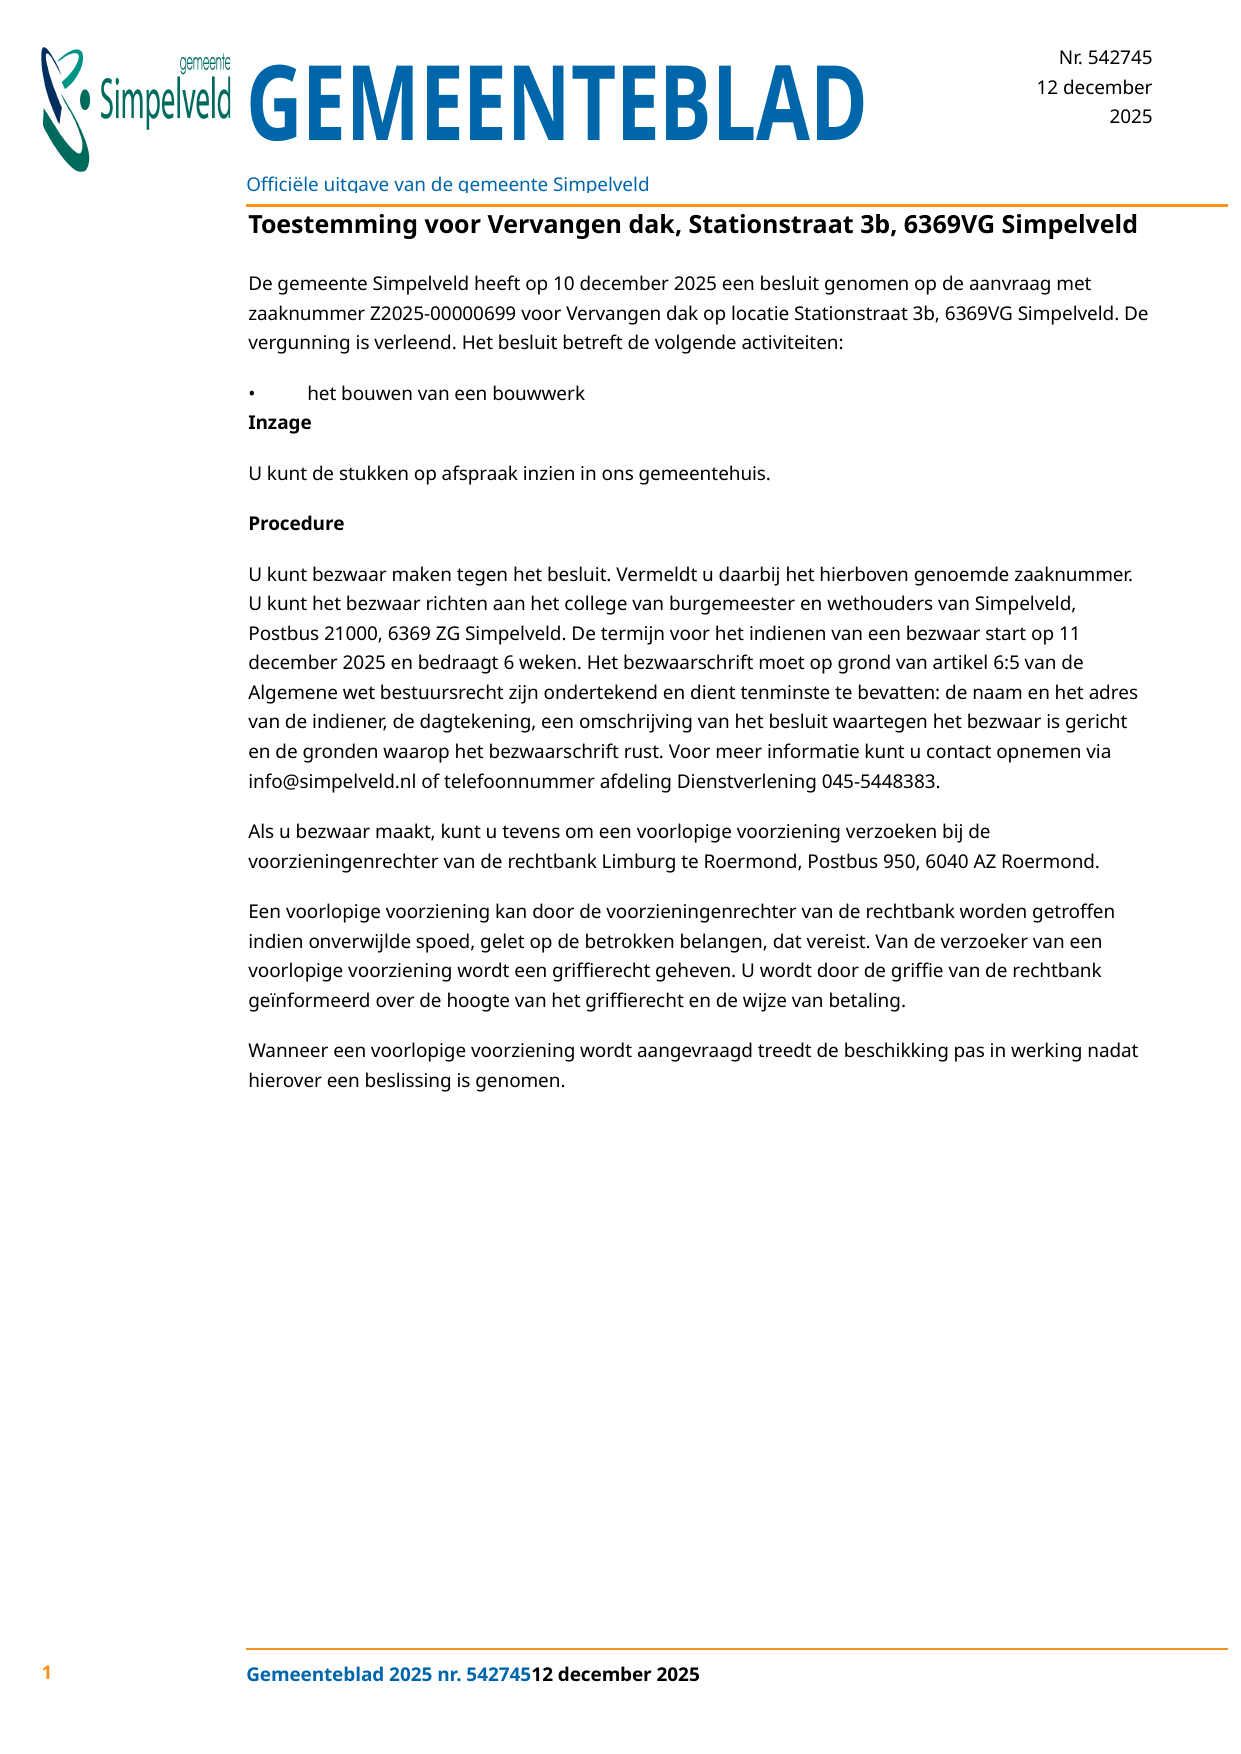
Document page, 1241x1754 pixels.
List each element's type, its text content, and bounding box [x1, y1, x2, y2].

text Als u bezwaar maakt, kunt u tevens om een voorlopige voorziening verzoeken bij de voorzieningenrechter van de rechtbank Limburg te Roermond, Postbus 950, 6040 AZ Roermond. [248, 818, 1152, 873]
list het bouwen van een bouwwerk [248, 380, 1152, 406]
text Een voorlopige voorziening kan door de voorzieningenrechter van de rechtbank worden getroffen indien onverwijlde spoed, gelet op de betrokken belangen, dat vereist. Van de verzoeker van een voorlopige voorziening wordt een griffierecht geheven. U wordt door de griffie van de rechtbank geïnformeerd over de hoogte van het griffierecht en de wijze van betaling. [248, 898, 1152, 1013]
text U kunt bezwaar maken tegen het besluit. Vermeldt u daarbij het hierboven genoemde zaaknummer. U kunt het bezwaar richten aan het college van burgemeester en wethouders van Simpelveld, Postbus 21000, 6369 ZG Simpelveld. De termijn voor het indienen van een bezwaar start op 11 december 2025 en bedraagt 6 weken. Het bezwaarschrift moet op grond van artikel 6:5 van de Algemene wet bestuursrecht zijn ondertekend en dient tenminste te bevatten: de naam en het adres van de indiener, de dagtekening, een omschrijving van het besluit waartegen het bezwaar is gericht en de gronden waarop het bezwaarschrift rust. Voor meer informatie kunt u contact opnemen via info@simpelveld.nl of telefoonnummer afdeling Dienstverlening 045-5448383. [248, 561, 1152, 793]
text Toestemming voor Vervangen dak, Stationstraat 3b, 6369VG Simpelveld [248, 207, 1152, 241]
text Procedure [248, 510, 1152, 536]
text De gemeente Simpelveld heeft op 10 december 2025 een besluit genomen op de aanvraag met zaaknummer Z2025-00000699 voor Vervangen dak op locatie Stationstraat 3b, 6369VG Simpelveld. De vergunning is verleend. Het besluit betreft de volgende activiteiten: [248, 270, 1152, 355]
picture [41, 47, 231, 172]
text U kunt de stukken op afspraak inzien in ons gemeentehuis. [248, 460, 1152, 486]
text Wanneer een voorlopige voorziening wordt aangevraagd treedt de beschikking pas in werking nadat hierover een beslissing is genomen. [248, 1037, 1152, 1093]
text Inzage [248, 409, 1152, 435]
